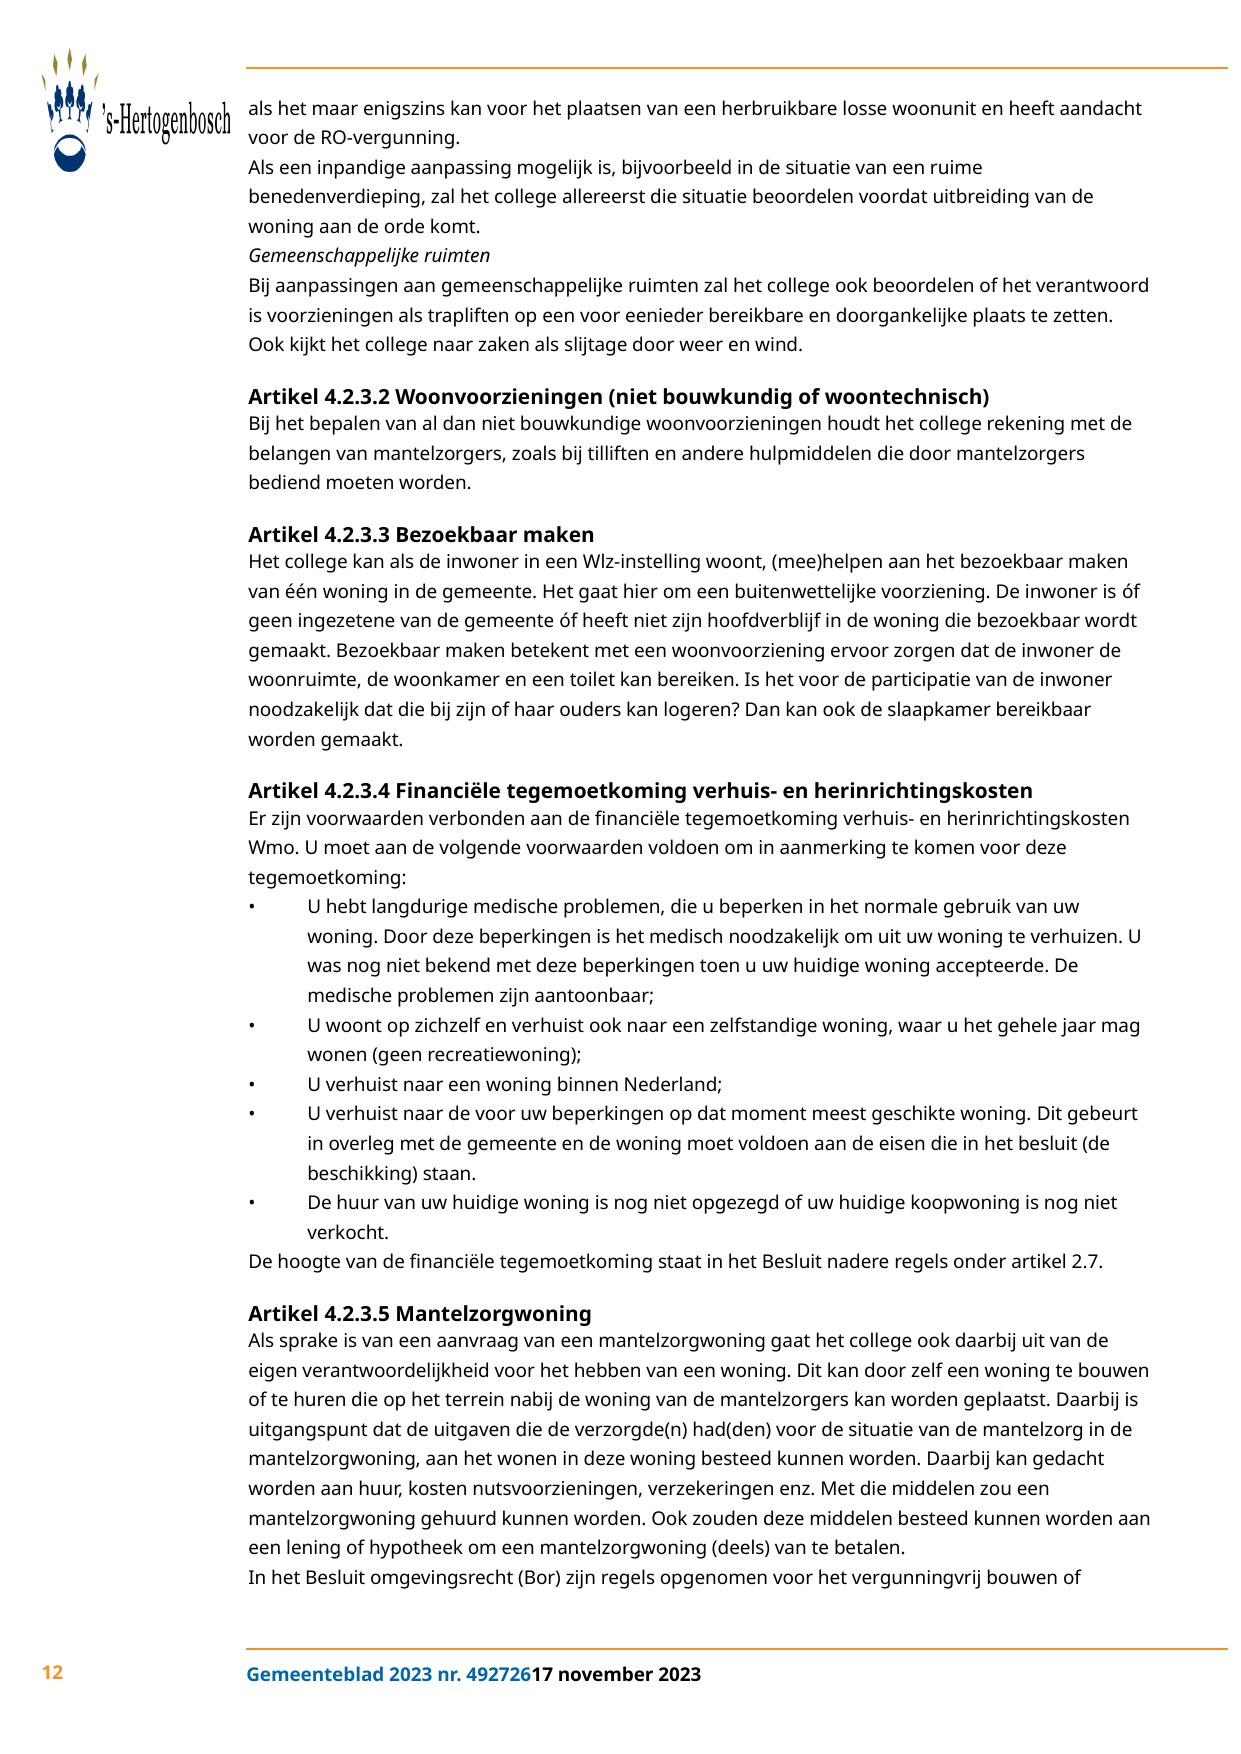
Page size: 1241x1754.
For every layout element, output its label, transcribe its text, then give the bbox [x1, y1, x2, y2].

text Als sprake is van een aanvraag van een mantelzorgwoning gaat het college ook daarbij uit van de eigen verantwoordelijkheid voor het hebben van een woning. Dit kan door zelf een woning te bouwen of te huren die op het terrein nabij de woning van de mantelzorgers kan worden geplaatst. Daarbij is uitgangspunt dat de uitgaven die de verzorgde(n) had(den) voor de situatie van de mantelzorg in de mantelzorgwoning, aan het wonen in deze woning besteed kunnen worden. Daarbij kan gedacht worden aan huur, kosten nutsvoorzieningen, verzekeringen enz. Met die middelen zou een mantelzorgwoning gehuurd kunnen worden. Ook zouden deze middelen besteed kunnen worden aan een lening of hypotheek om een mantelzorgwoning (deels) van te betalen. [248, 1327, 1152, 1560]
text Bij aanpassingen aan gemeenschappelijke ruimten zal het college ook beoordelen of het verantwoord is voorzieningen als trapliften op een voor eenieder bereikbare en doorgankelijke plaats te zetten. Ook kijkt het college naar zaken als slijtage door weer en wind. [248, 272, 1152, 357]
list De huur van uw huidige woning is nog niet opgezegd of uw huidige koopwoning is nog niet verkocht. [248, 1189, 1152, 1244]
list U verhuist naar de voor uw beperkingen op dat moment meest geschikte woning. Dit gebeurt in overleg met de gemeente en de woning moet voldoen aan de eisen die in het besluit (de beschikking) staan. [248, 1101, 1152, 1185]
text Bij het bepalen van al dan niet bouwkundige woonvoorzieningen houdt het college rekening met de belangen van mantelzorgers, zoals bij tilliften en andere hulpmiddelen die door mantelzorgers bediend moeten worden. [248, 410, 1152, 495]
list U hebt langdurige medische problemen, die u beperken in het normale gebruik van uw woning. Door deze beperkingen is het medisch noodzakelijk om uit uw woning te verhuizen. U was nog niet bekend met deze beperkingen toen u uw huidige woning accepteerde. De medische problemen zijn aantoonbaar; [248, 893, 1152, 1008]
text Artikel 4.2.3.4 Financiële tegemoetkoming verhuis- en herinrichtingskosten [248, 776, 1152, 805]
text Artikel 4.2.3.5 Mantelzorgwoning [248, 1299, 1152, 1327]
text Er zijn voorwaarden verbonden aan de financiële tegemoetkoming verhuis- en herinrichtingskosten Wmo. U moet aan de volgende voorwaarden voldoen om in aanmerking te komen voor deze tegemoetkoming: [248, 805, 1152, 889]
text als het maar enigszins kan voor het plaatsen van een herbruikbare losse woonunit en heeft aandacht voor de RO-vergunning. [248, 95, 1152, 150]
picture [41, 47, 231, 172]
text Als een inpandige aanpassing mogelijk is, bijvoorbeeld in de situatie van een ruime benedenverdieping, zal het college allereerst die situatie beoordelen voordat uitbreiding van de woning aan de orde komt. [248, 154, 1152, 239]
text Artikel 4.2.3.3 Bezoekbaar maken [248, 520, 1152, 548]
text Het college kan als de inwoner in een Wlz-instelling woont, (mee)helpen aan het bezoekbaar maken van één woning in de gemeente. Het gaat hier om een buitenwettelijke voorziening. De inwoner is óf geen ingezetene van de gemeente óf heeft niet zijn hoofdverblijf in de woning die bezoekbaar wordt gemaakt. Bezoekbaar maken betekent met een woonvoorziening ervoor zorgen dat de inwoner de woonruimte, de woonkamer en een toilet kan bereiken. Is het voor de participatie van de inwoner noodzakelijk dat die bij zijn of haar ouders kan logeren? Dan kan ook de slaapkamer bereikbaar worden gemaakt. [248, 548, 1152, 752]
text De hoogte van de financiële tegemoetkoming staat in het Besluit nadere regels onder artikel 2.7. [248, 1248, 1152, 1274]
list U woont op zichzelf en verhuist ook naar een zelfstandige woning, waar u het gehele jaar mag wonen (geen recreatiewoning); [248, 1012, 1152, 1067]
text Gemeenschappelijke ruimten [248, 243, 1152, 268]
list U verhuist naar een woning binnen Nederland; [248, 1071, 1152, 1097]
text In het Besluit omgevingsrecht (Bor) zijn regels opgenomen voor het vergunningvrij bouwen of [248, 1564, 1152, 1590]
text Artikel 4.2.3.2 Woonvoorzieningen (niet bouwkundig of woontechnisch) [248, 382, 1152, 410]
